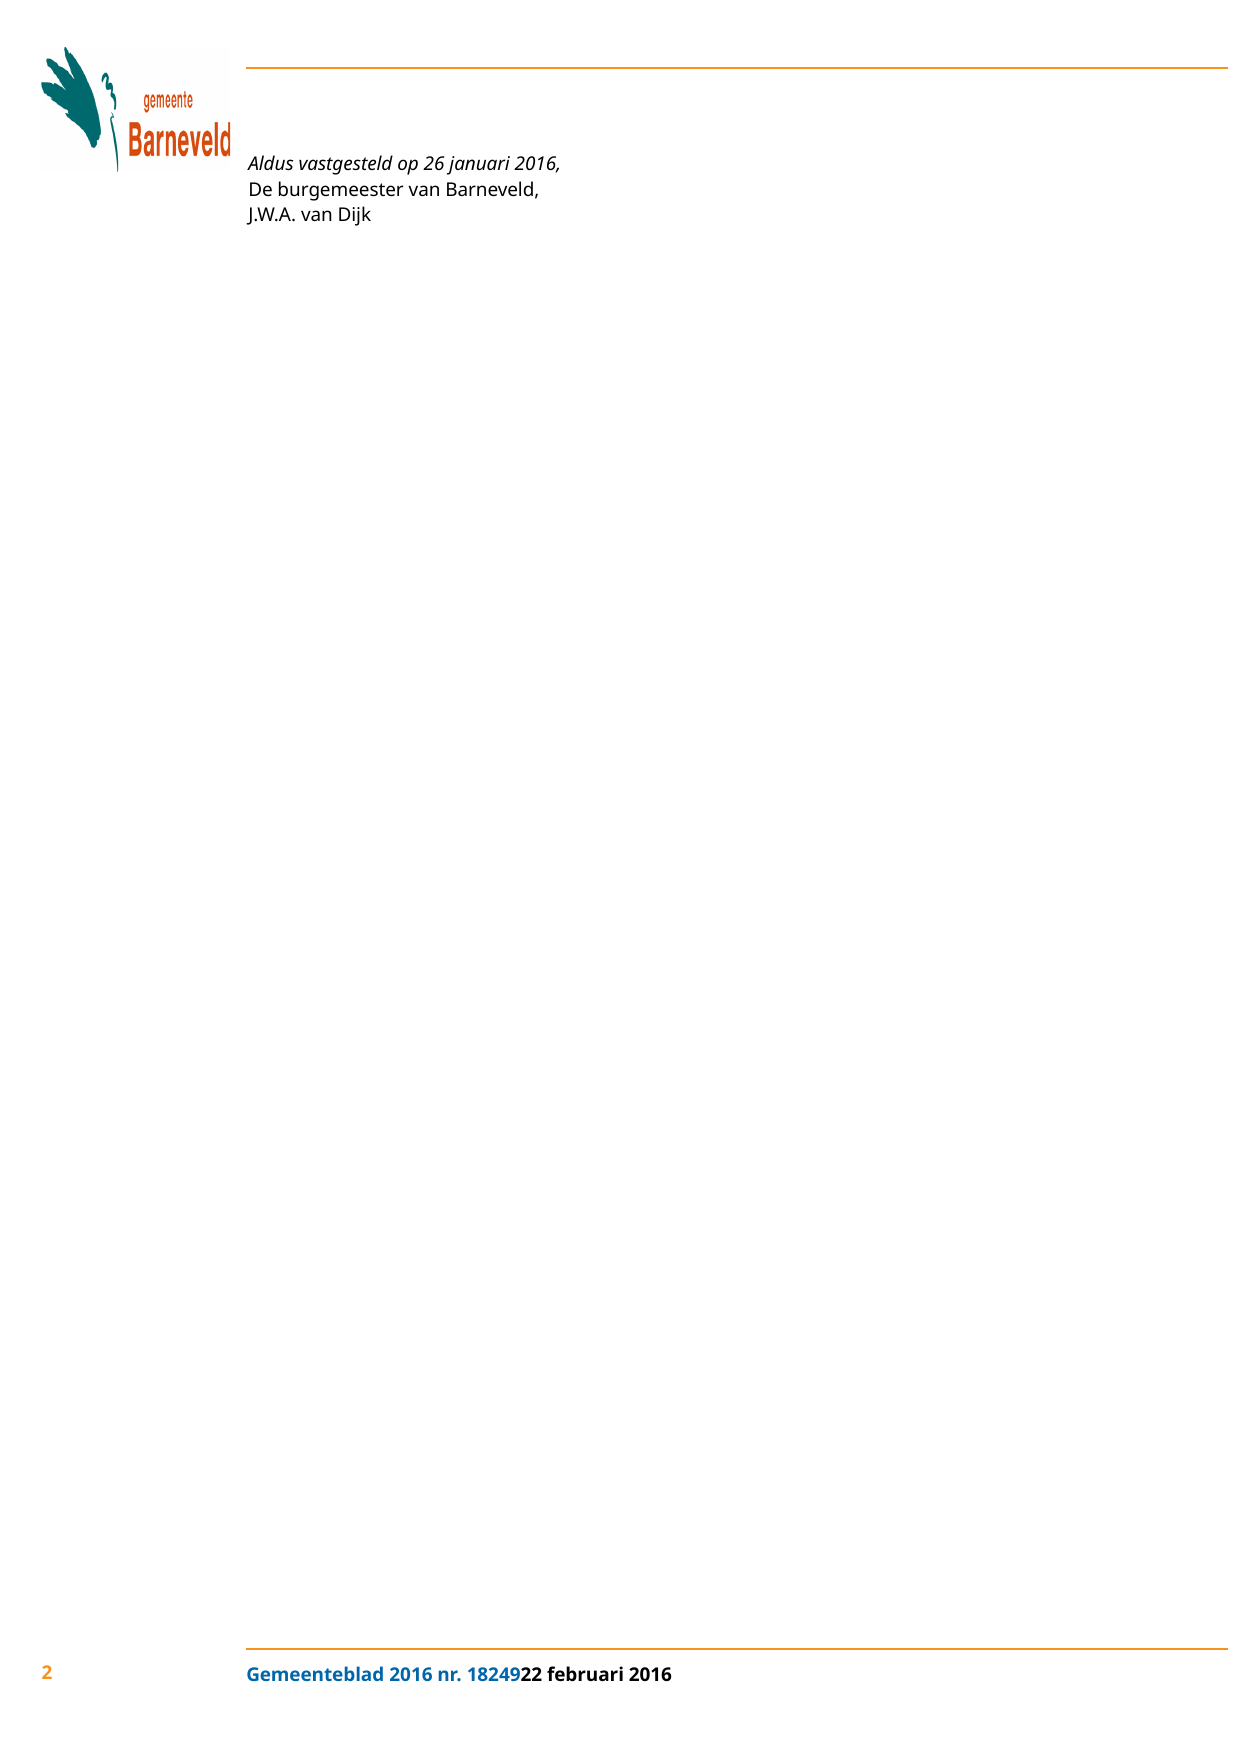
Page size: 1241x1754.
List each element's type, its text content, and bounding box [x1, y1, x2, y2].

text Aldus vastgesteld op 26 januari 2016, [248, 150, 1152, 176]
text De burgemeester van Barneveld, [248, 176, 1152, 202]
picture [41, 47, 231, 172]
text J.W.A. van Dijk [248, 202, 1152, 227]
